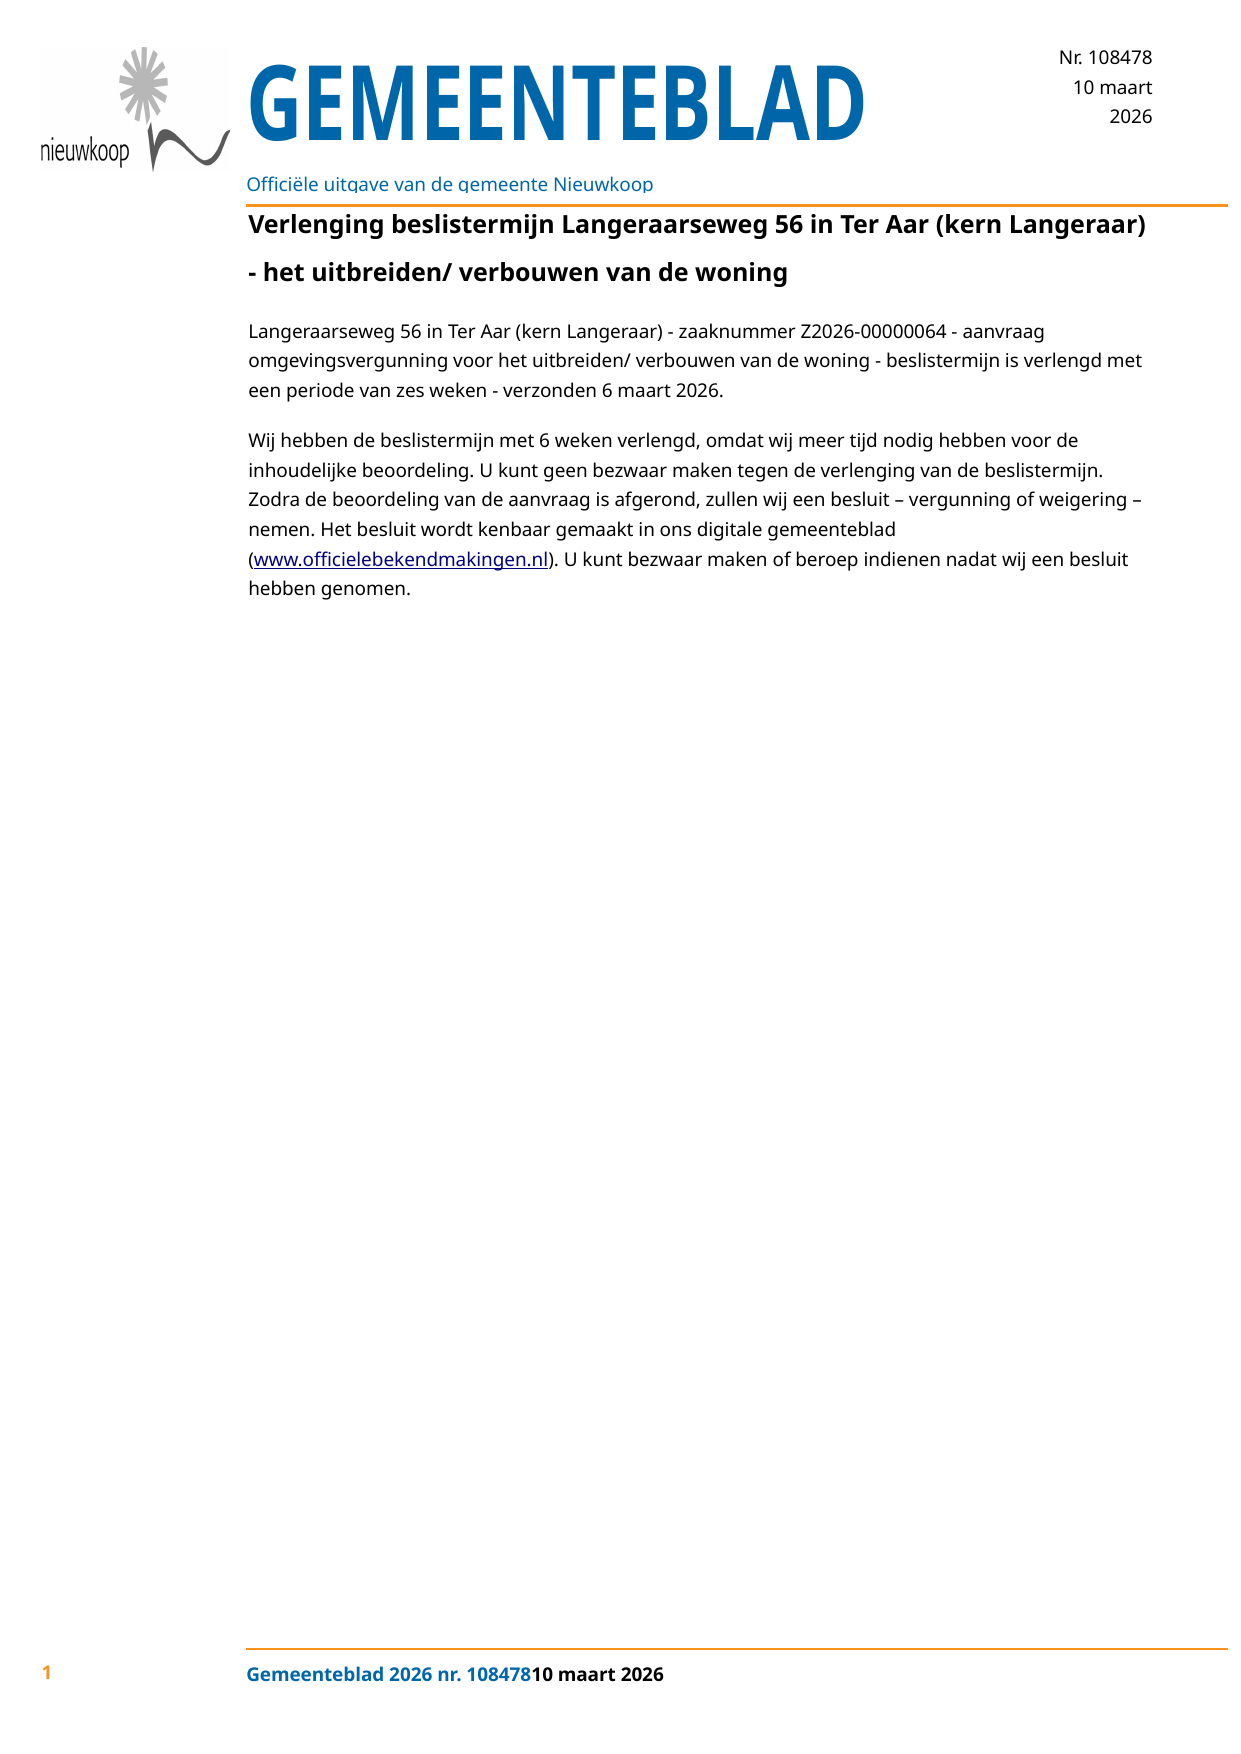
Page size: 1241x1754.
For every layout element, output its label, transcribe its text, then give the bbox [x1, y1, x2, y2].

text Langeraarseweg 56 in Ter Aar (kern Langeraar) - zaaknummer Z2026-00000064 - aanvraag omgevingsvergunning voor het uitbreiden/ verbouwen van de woning - beslistermijn is verlengd met een periode van zes weken - verzonden 6 maart 2026. [248, 318, 1152, 403]
text Verlenging beslistermijn Langeraarseweg 56 in Ter Aar (kern Langeraar) - het uitbreiden/ verbouwen van de woning [248, 207, 1152, 288]
text Wij hebben de beslistermijn met 6 weken verlengd, omdat wij meer tijd nodig hebben voor de inhoudelijke beoordeling. U kunt geen bezwaar maken tegen de verlenging van de beslistermijn. Zodra de beoordeling van de aanvraag is afgerond, zullen wij een besluit – vergunning of weigering – nemen. Het besluit wordt kenbaar gemaakt in ons digitale gemeenteblad (www.officielebekendmakingen.nl). U kunt bezwaar maken of beroep indienen nadat wij een besluit hebben genomen. [248, 427, 1152, 601]
picture [41, 47, 231, 172]
